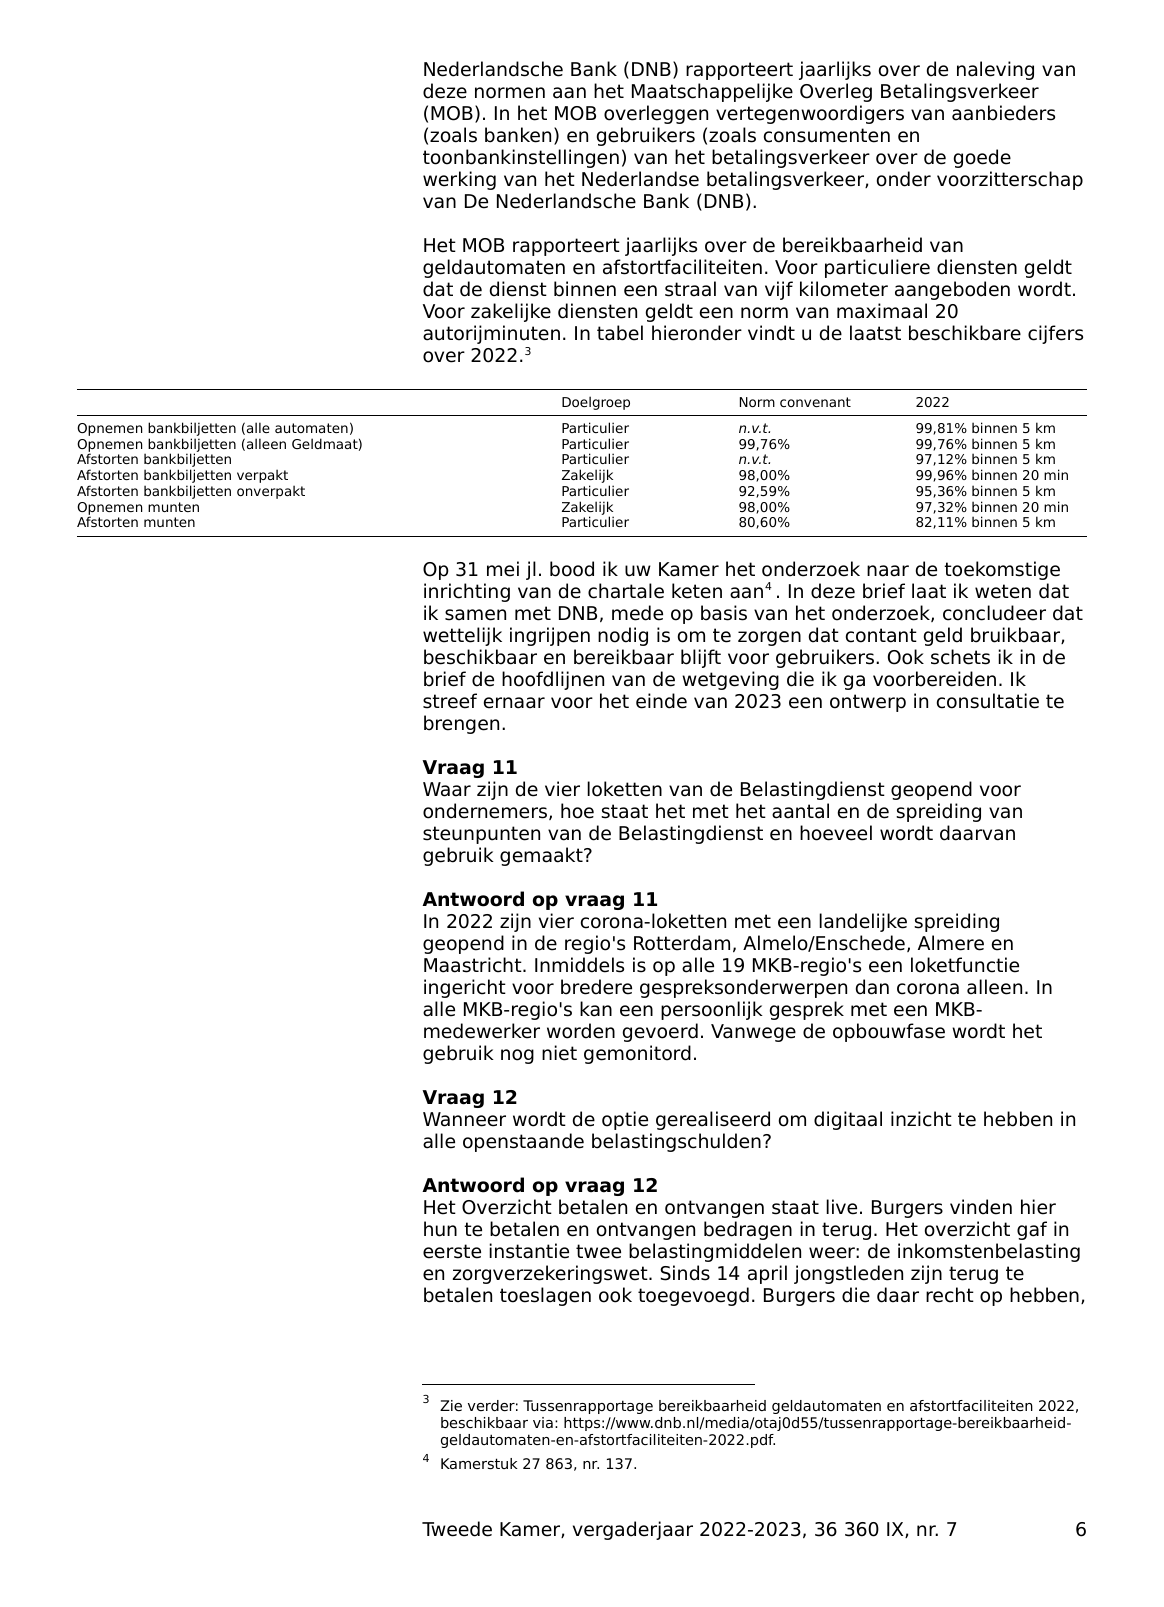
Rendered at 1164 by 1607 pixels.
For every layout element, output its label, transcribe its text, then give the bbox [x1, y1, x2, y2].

table_cell Opnemen bankbiljetten (alleen Geldmaat) [77, 436, 555, 452]
text Nederlandsche Bank (DNB) rapporteert jaarlijks over de naleving van deze normen aan het Maatschappelijke Overleg Betalingsverkeer (MOB). In het MOB overleggen vertegenwoordigers van aanbieders (zoals banken) en gebruikers (zoals consumenten en toonbankinstellingen) van het betalingsverkeer over de goede werking van het Nederlandse betalingsverkeer, onder voorzitterschap van De Nederlandsche Bank (DNB). [422, 59, 1087, 213]
table_cell 80,60% [732, 515, 909, 536]
table_cell n.v.t. [732, 416, 909, 436]
text Wanneer wordt de optie gerealiseerd om digitaal inzicht te hebben in alle openstaande belastingschulden? [422, 1109, 1087, 1153]
table_header 2022 [909, 390, 1087, 415]
table_header Norm convenant [732, 390, 909, 415]
table_cell n.v.t. [732, 452, 909, 468]
text Vraag 11 [422, 757, 1087, 779]
table_cell Zakelijk [555, 499, 732, 515]
table_cell Particulier [555, 452, 732, 468]
table_cell Afstorten bankbiljetten [77, 452, 555, 468]
text Antwoord op vraag 11 [422, 889, 1087, 911]
table_cell Particulier [555, 416, 732, 436]
table_cell 99,76% binnen 5 km [909, 436, 1087, 452]
text In 2022 zijn vier corona-loketten met een landelijke spreiding geopend in de regio's Rotterdam, Almelo/Enschede, Almere en Maastricht. Inmiddels is op alle 19 MKB-regio's een loketfunctie ingericht voor bredere gespreksonderwerpen dan corona alleen. In alle MKB-regio's kan een persoonlijk gesprek met een MKB-medewerker worden gevoerd. Vanwege de opbouwfase wordt het gebruik nog niet gemonitord. [422, 911, 1087, 1065]
table_cell Afstorten bankbiljetten verpakt [77, 468, 555, 484]
table_cell 98,00% [732, 499, 909, 515]
text Het Overzicht betalen en ontvangen staat live. Burgers vinden hier hun te betalen en ontvangen bedragen in terug. Het overzicht gaf in eerste instantie twee belastingmiddelen weer: de inkomstenbelasting en zorgverzekeringswet. Sinds 14 april jongstleden zijn terug te betalen toeslagen ook toegevoegd. Burgers die daar recht op hebben, [422, 1197, 1087, 1307]
table_cell Particulier [555, 515, 732, 536]
text Het MOB rapporteert jaarlijks over de bereikbaarheid van geldautomaten en afstortfaciliteiten. Voor particuliere diensten geldt dat de dienst binnen een straal van vijf kilometer aangeboden wordt. Voor zakelijke diensten geldt een norm van maximaal 20 autorijminuten. In tabel hieronder vindt u de laatst beschikbare cijfers over 2022. [422, 235, 1087, 367]
table_cell Afstorten munten [77, 515, 555, 536]
table_cell Afstorten bankbiljetten onverpakt [77, 484, 555, 499]
table_cell 99,81% binnen 5 km [909, 416, 1087, 436]
table_cell 97,32% binnen 20 min [909, 499, 1087, 515]
table_cell Opnemen munten [77, 499, 555, 515]
table_cell Opnemen bankbiljetten (alle automaten) [77, 416, 555, 436]
table_cell 92,59% [732, 484, 909, 499]
table_cell 82,11% binnen 5 km [909, 515, 1087, 536]
table_header Doelgroep [555, 390, 732, 415]
table_cell 98,00% [732, 468, 909, 484]
text Kamerstuk 27 863, nr. 137. [422, 1452, 1087, 1474]
text Antwoord op vraag 12 [422, 1175, 1087, 1197]
text Zie verder: Tussenrapportage bereikbaarheid geldautomaten en afstortfaciliteiten 2022, beschikbaar via: https://www.dnb.nl/media/otaj0d55/tussenrapportage-bereikbaarheid-geldautomaten-en-afstortfaciliteiten-2022.pdf. [422, 1393, 1087, 1449]
table_cell 95,36% binnen 5 km [909, 484, 1087, 499]
table_cell Zakelijk [555, 468, 732, 484]
table_cell 99,76% [732, 436, 909, 452]
table_cell 97,12% binnen 5 km [909, 452, 1087, 468]
table_cell Particulier [555, 484, 732, 499]
text Op 31 mei jl. bood ik uw Kamer het onderzoek naar de toekomstige inrichting van de chartale keten aan. In deze brief laat ik weten dat ik samen met DNB, mede op basis van het onderzoek, concludeer dat wettelijk ingrijpen nodig is om te zorgen dat contant geld bruikbaar, beschikbaar en bereikbaar blijft voor gebruikers. Ook schets ik in de brief de hoofdlijnen van de wetgeving die ik ga voorbereiden. Ik streef ernaar voor het einde van 2023 een ontwerp in consultatie te brengen. [422, 559, 1087, 734]
table_header [77, 390, 555, 415]
table_cell Particulier [555, 436, 732, 452]
text Waar zijn de vier loketten van de Belastingdienst geopend voor ondernemers, hoe staat het met het aantal en de spreiding van steunpunten van de Belastingdienst en hoeveel wordt daarvan gebruik gemaakt? [422, 779, 1087, 867]
table_cell 99,96% binnen 20 min [909, 468, 1087, 484]
text Vraag 12 [422, 1087, 1087, 1109]
